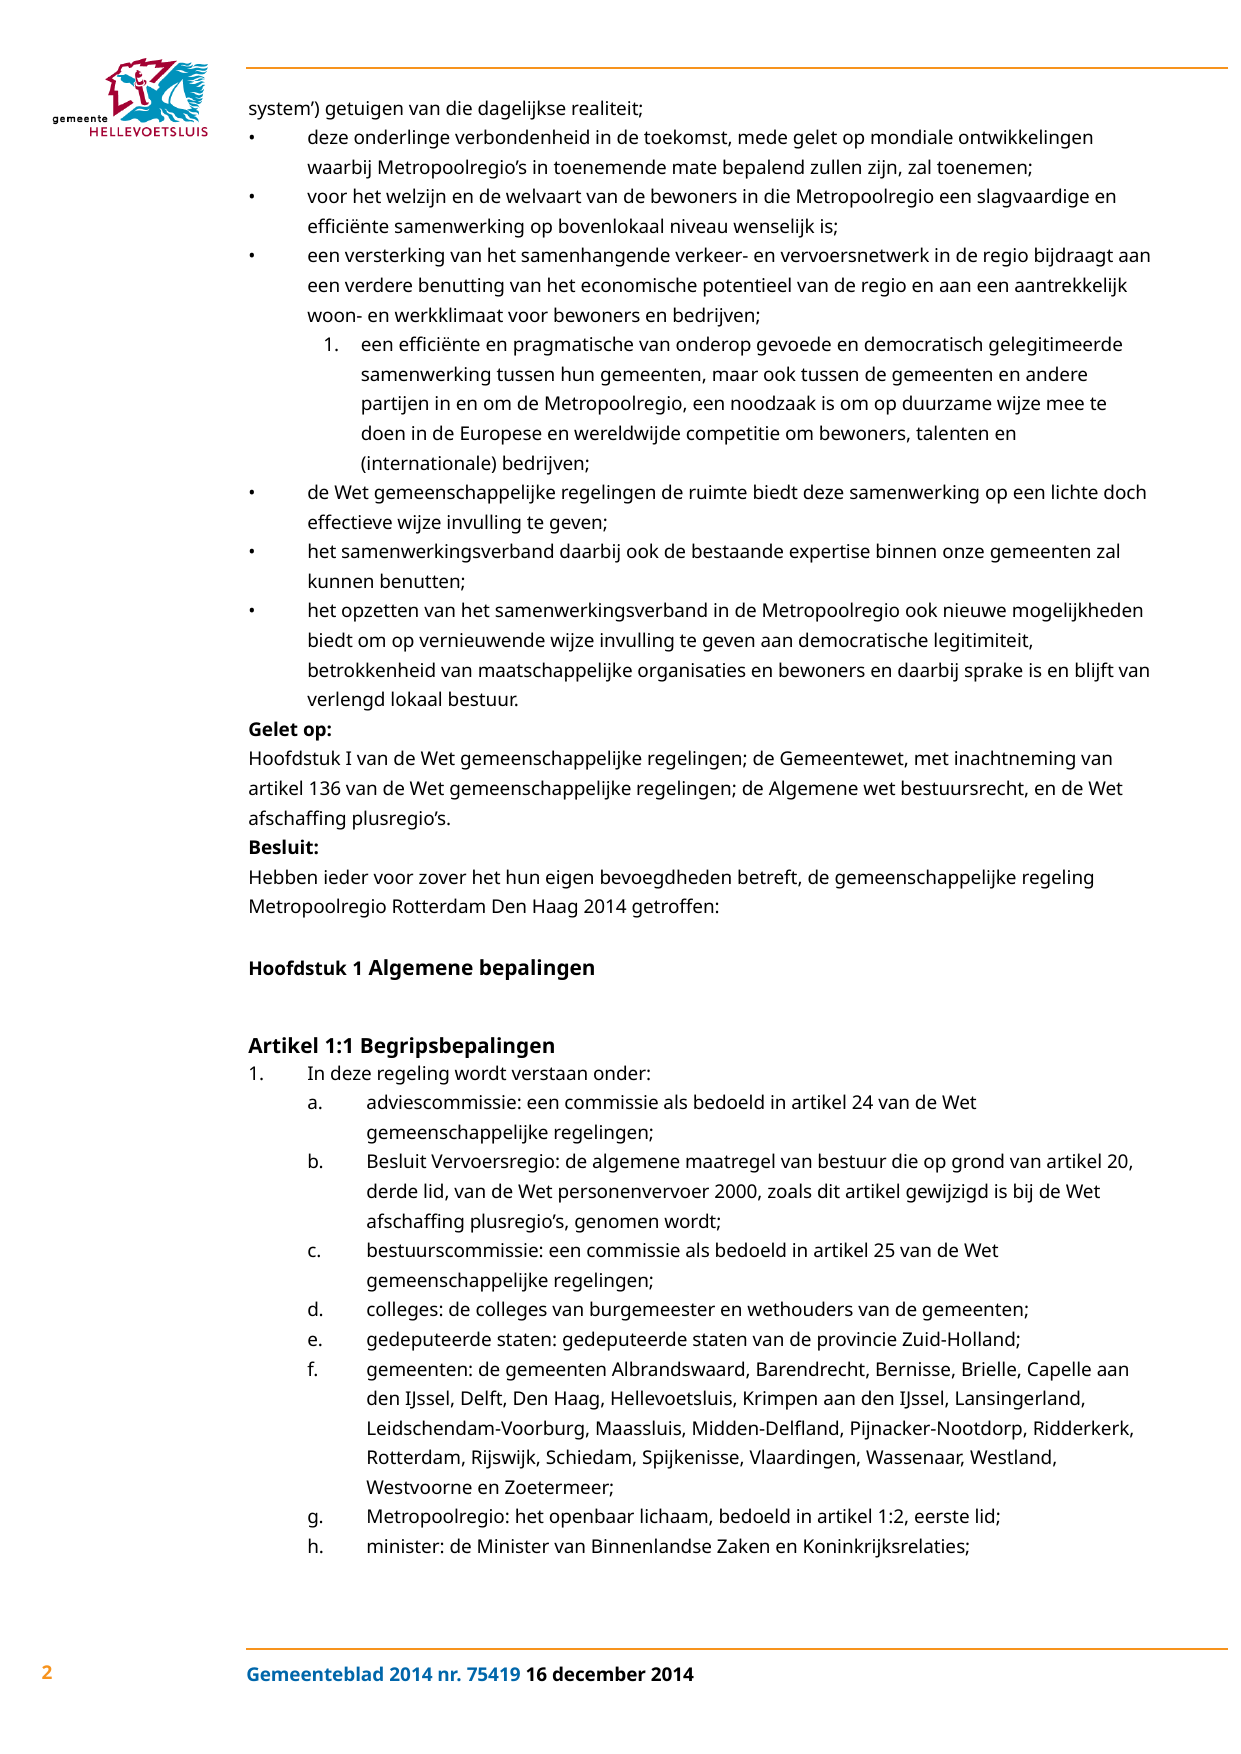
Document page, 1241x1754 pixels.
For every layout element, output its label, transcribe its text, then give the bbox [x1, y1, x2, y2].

text Gelet op: [248, 716, 1152, 742]
list adviescommissie: een commissie als bedoeld in artikel 24 van de Wet gemeenschappelijke regelingen; [307, 1089, 1152, 1145]
list een efficiënte en pragmatische van onderop gevoede en democratisch gelegitimeerde samenwerking tussen hun gemeenten, maar ook tussen de gemeenten en andere partijen in en om de Metropoolregio, een noodzaak is om op duurzame wijze mee te doen in de Europese en wereldwijde competitie om bewoners, talenten en (internationale) bedrijven; [323, 331, 1152, 476]
list de Wet gemeenschappelijke regelingen de ruimte biedt deze samenwerking op een lichte doch effectieve wijze invulling te geven; [248, 479, 1152, 535]
text Artikel 1:1 Begripsbepalingen [248, 1032, 1152, 1060]
list gedeputeerde staten: gedeputeerde staten van de provincie Zuid-Holland; [307, 1326, 1152, 1352]
list voor het welzijn en de welvaart van de bewoners in die Metropoolregio een slagvaardige en efficiënte samenwerking op bovenlokaal niveau wenselijk is; [248, 183, 1152, 239]
list Metropoolregio: het openbaar lichaam, bedoeld in artikel 1:2, eerste lid; [307, 1504, 1152, 1529]
text system’) getuigen van die dagelijkse realiteit; [248, 95, 1152, 121]
list het opzetten van het samenwerkingsverband in de Metropoolregio ook nieuwe mogelijkheden biedt om op vernieuwende wijze invulling te geven aan democratische legitimiteit, betrokkenheid van maatschappelijke organisaties en bewoners en daarbij sprake is en blijft van verlengd lokaal bestuur. [248, 598, 1152, 712]
text Hebben ieder voor zover het hun eigen bevoegdheden betreft, de gemeenschappelijke regeling Metropoolregio Rotterdam Den Haag 2014 getroffen: [248, 864, 1152, 919]
list gemeenten: de gemeenten Albrandswaard, Barendrecht, Bernisse, Brielle, Capelle aan den IJssel, Delft, Den Haag, Hellevoetsluis, Krimpen aan den IJssel, Lansingerland, Leidschendam-Voorburg, Maassluis, Midden-Delfland, Pijnacker-Nootdorp, Ridderkerk, Rotterdam, Rijswijk, Schiedam, Spijkenisse, Vlaardingen, Wassenaar, Westland, Westvoorne en Zoetermeer; [307, 1356, 1152, 1500]
list colleges: de colleges van burgemeester en wethouders van de gemeenten; [307, 1297, 1152, 1322]
list In deze regeling wordt verstaan onder: [248, 1060, 1152, 1086]
text Hoofdstuk I van de Wet gemeenschappelijke regelingen; de Gemeentewet, met inachtneming van artikel 136 van de Wet gemeenschappelijke regelingen; de Algemene wet bestuursrecht, en de Wet afschaffing plusregio’s. [248, 746, 1152, 831]
list deze onderlinge verbondenheid in de toekomst, mede gelet op mondiale ontwikkelingen waarbij Metropoolregio’s in toenemende mate bepalend zullen zijn, zal toenemen; [248, 124, 1152, 180]
list bestuurscommissie: een commissie als bedoeld in artikel 25 van de Wet gemeenschappelijke regelingen; [307, 1237, 1152, 1293]
list Besluit Vervoersregio: de algemene maatregel van bestuur die op grond van artikel 20, derde lid, van de Wet personenvervoer 2000, zoals dit artikel gewijzigd is bij de Wet afschaffing plusregio’s, genomen wordt; [307, 1149, 1152, 1234]
picture [41, 47, 231, 154]
list minister: de Minister van Binnenlandse Zaken en Koninkrijksrelaties; [307, 1533, 1152, 1559]
list een versterking van het samenhangende verkeer- en vervoersnetwerk in de regio bijdraagt aan een verdere benutting van het economische potentieel van de regio en aan een aantrekkelijk woon- en werkklimaat voor bewoners en bedrijven; [248, 243, 1152, 328]
list het samenwerkingsverband daarbij ook de bestaande expertise binnen onze gemeenten zal kunnen benutten; [248, 538, 1152, 594]
text Hoofdstuk 1 Algemene bepalingen [248, 953, 1152, 981]
text Besluit: [248, 834, 1152, 860]
